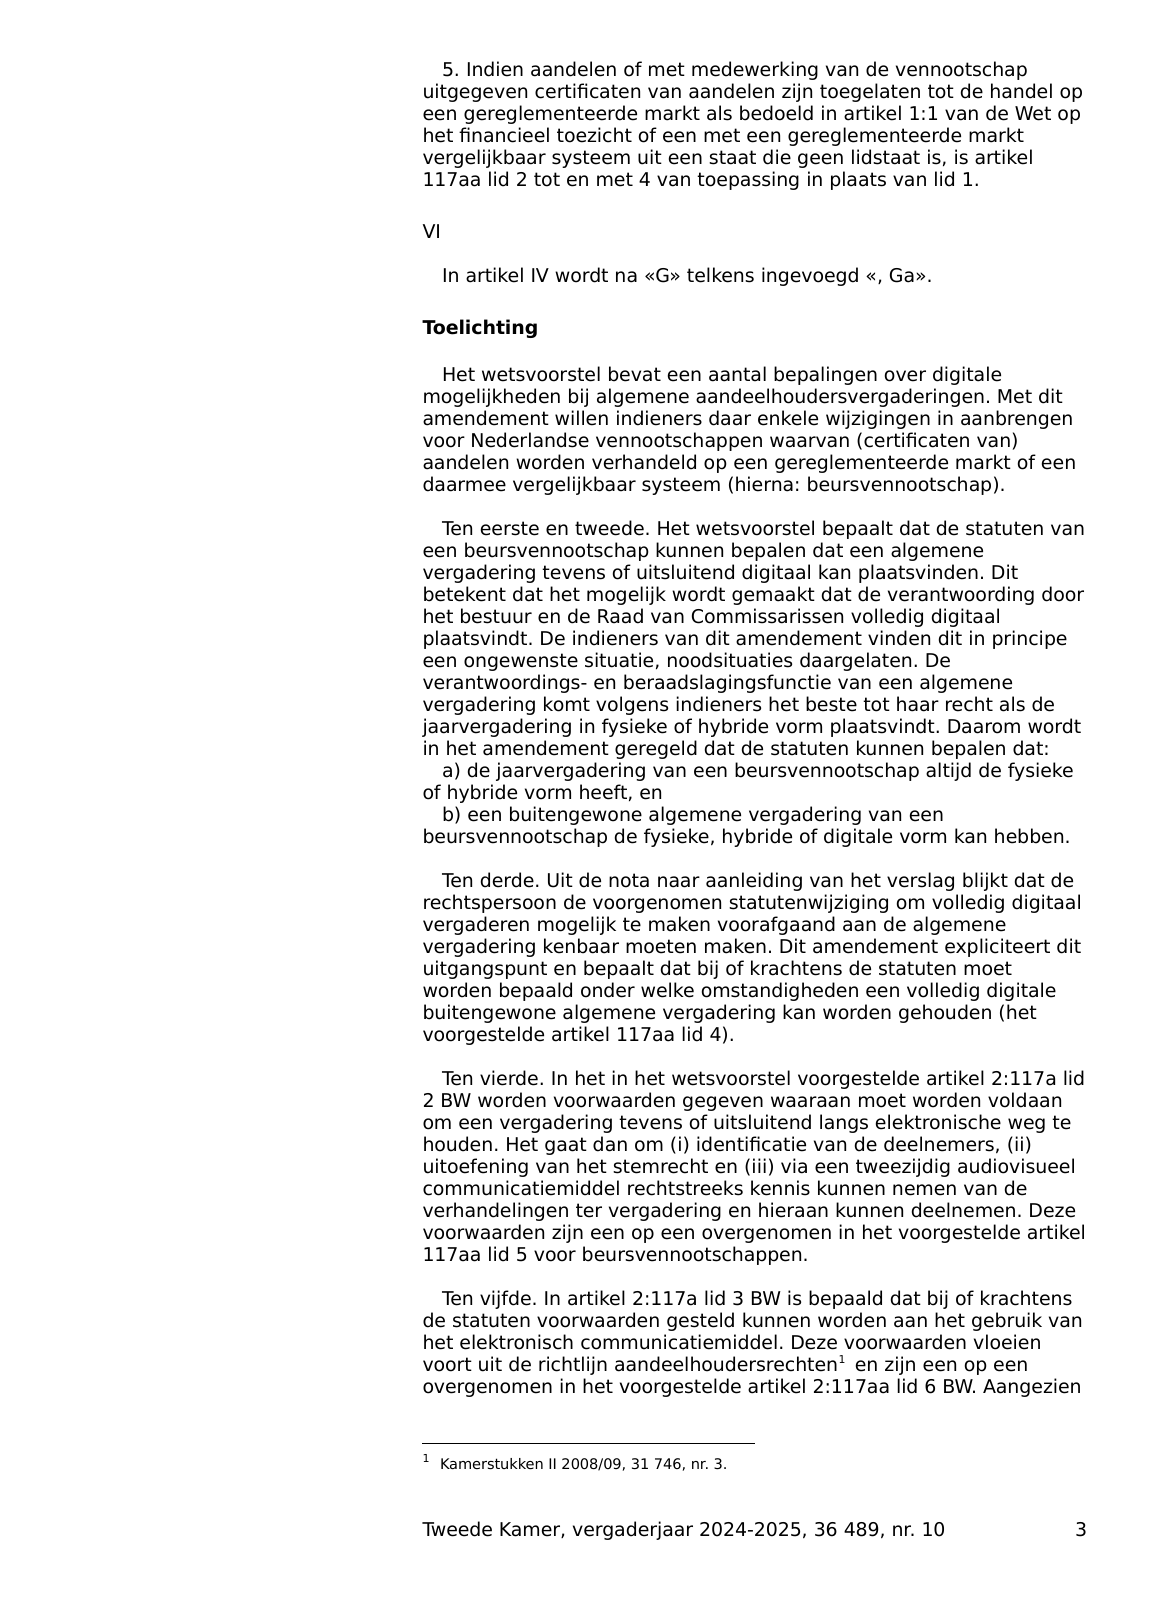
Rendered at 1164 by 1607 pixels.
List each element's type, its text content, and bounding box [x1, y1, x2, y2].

text b) een buitengewone algemene vergadering van een beursvennootschap de fysieke, hybride of digitale vorm kan hebben. [422, 804, 1087, 848]
text Het wetsvoorstel bevat een aantal bepalingen over digitale mogelijkheden bij algemene aandeelhoudersvergaderingen. Met dit amendement willen indieners daar enkele wijzigingen in aanbrengen voor Nederlandse vennootschappen waarvan (certificaten van) aandelen worden verhandeld op een gereglementeerde markt of een daarmee vergelijkbaar systeem (hierna: beursvennootschap). [422, 364, 1087, 496]
text a) de jaarvergadering van een beursvennootschap altijd de fysieke of hybride vorm heeft, en [422, 760, 1087, 804]
text Ten derde. Uit de nota naar aanleiding van het verslag blijkt dat de rechtspersoon de voorgenomen statutenwijziging om volledig digitaal vergaderen mogelijk te maken voorafgaand aan de algemene vergadering kenbaar moeten maken. Dit amendement expliciteert dit uitgangspunt en bepaalt dat bij of krachtens de statuten moet worden bepaald onder welke omstandigheden een volledig digitale buitengewone algemene vergadering kan worden gehouden (het voorgestelde artikel 117aa lid 4). [422, 870, 1087, 1046]
subtitle VI [422, 221, 1087, 243]
text Ten eerste en tweede. Het wetsvoorstel bepaalt dat de statuten van een beursvennootschap kunnen bepalen dat een algemene vergadering tevens of uitsluitend digitaal kan plaatsvinden. Dit betekent dat het mogelijk wordt gemaakt dat de verantwoording door het bestuur en de Raad van Commissarissen volledig digitaal plaatsvindt. De indieners van dit amendement vinden dit in principe een ongewenste situatie, noodsituaties daargelaten. De verantwoordings- en beraadslagingsfunctie van een algemene vergadering komt volgens indieners het beste tot haar recht als de jaarvergadering in fysieke of hybride vorm plaatsvindt. Daarom wordt in het amendement geregeld dat de statuten kunnen bepalen dat: [422, 518, 1087, 760]
text Ten vijfde. In artikel 2:117a lid 3 BW is bepaald dat bij of krachtens de statuten voorwaarden gesteld kunnen worden aan het gebruik van het elektronisch communicatiemiddel. Deze voorwaarden vloeien voort uit de richtlijn aandeelhoudersrechten en zijn een op een overgenomen in het voorgestelde artikel 2:117aa lid 6 BW. Aangezien [422, 1288, 1087, 1398]
text Ten vierde. In het in het wetsvoorstel voorgestelde artikel 2:117a lid 2 BW worden voorwaarden gegeven waaraan moet worden voldaan om een vergadering tevens of uitsluitend langs elektronische weg te houden. Het gaat dan om (i) identificatie van de deelnemers, (ii) uitoefening van het stemrecht en (iii) via een tweezijdig audiovisueel communicatiemiddel rechtstreeks kennis kunnen nemen van de verhandelingen ter vergadering en hieraan kunnen deelnemen. Deze voorwaarden zijn een op een overgenomen in het voorgestelde artikel 117aa lid 5 voor beursvennootschappen. [422, 1068, 1087, 1266]
text In artikel IV wordt na «G» telkens ingevoegd «, Ga». [422, 265, 1087, 287]
text Kamerstukken II 2008/09, 31 746, nr. 3. [422, 1452, 1087, 1474]
text 5. Indien aandelen of met medewerking van de vennootschap uitgegeven certificaten van aandelen zijn toegelaten tot de handel op een gereglementeerde markt als bedoeld in artikel 1:1 van de Wet op het financieel toezicht of een met een gereglementeerde markt vergelijkbaar systeem uit een staat die geen lidstaat is, is artikel 117aa lid 2 tot en met 4 van toepassing in plaats van lid 1. [422, 59, 1087, 191]
subtitle Toelichting [422, 317, 1087, 339]
